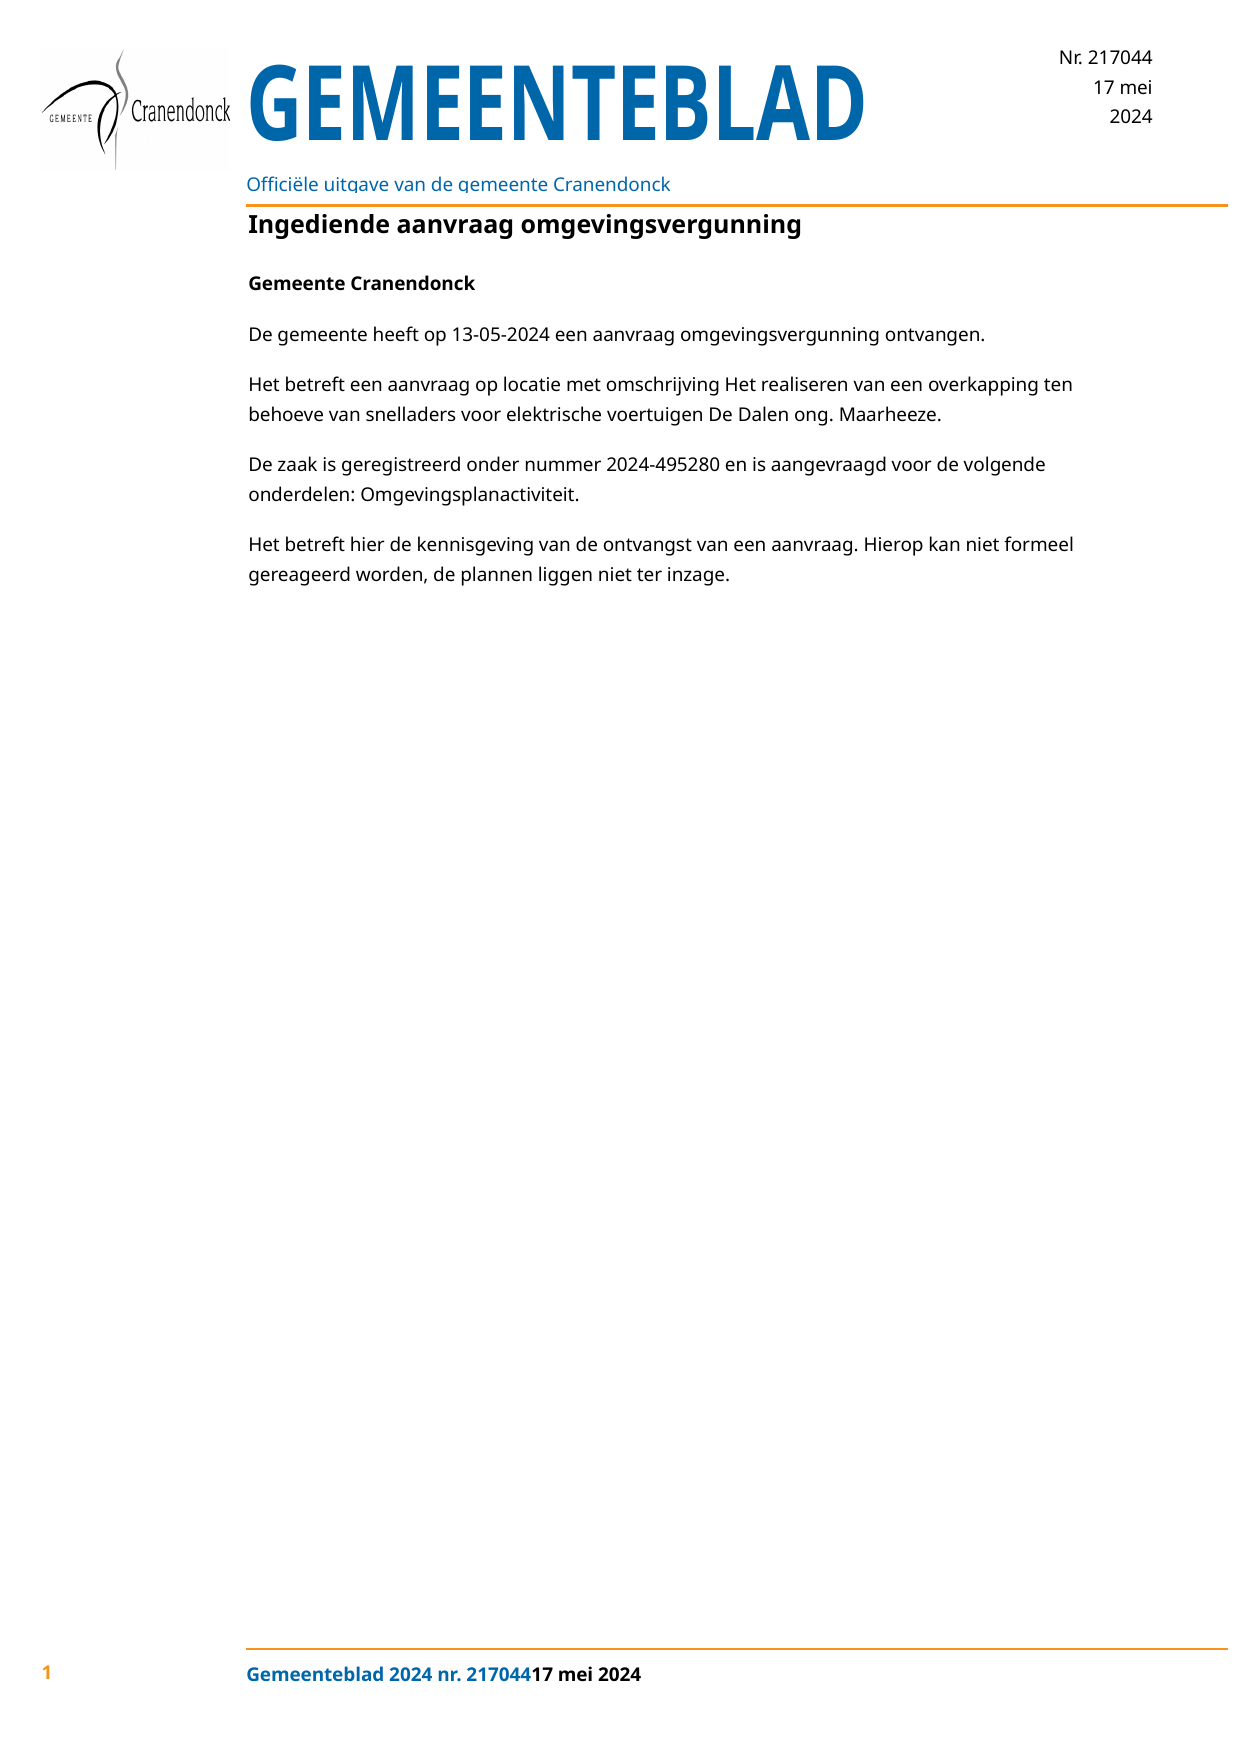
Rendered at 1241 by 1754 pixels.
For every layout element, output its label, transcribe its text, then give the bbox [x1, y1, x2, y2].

text Ingediende aanvraag omgevingsvergunning [248, 207, 1152, 241]
text Het betreft een aanvraag op locatie met omschrijving Het realiseren van een overkapping ten behoeve van snelladers voor elektrische voertuigen De Dalen ong. Maarheeze. [248, 371, 1152, 426]
text Gemeente Cranendonck [248, 270, 1152, 296]
picture [41, 47, 231, 172]
text De zaak is geregistreerd onder nummer 2024-495280 en is aangevraagd voor de volgende onderdelen: Omgevingsplanactiviteit. [248, 451, 1152, 506]
text De gemeente heeft op 13-05-2024 een aanvraag omgevingsvergunning ontvangen. [248, 321, 1152, 346]
text Het betreft hier de kennisgeving van de ontvangst van een aanvraag. Hierop kan niet formeel gereageerd worden, de plannen liggen niet ter inzage. [248, 531, 1152, 586]
